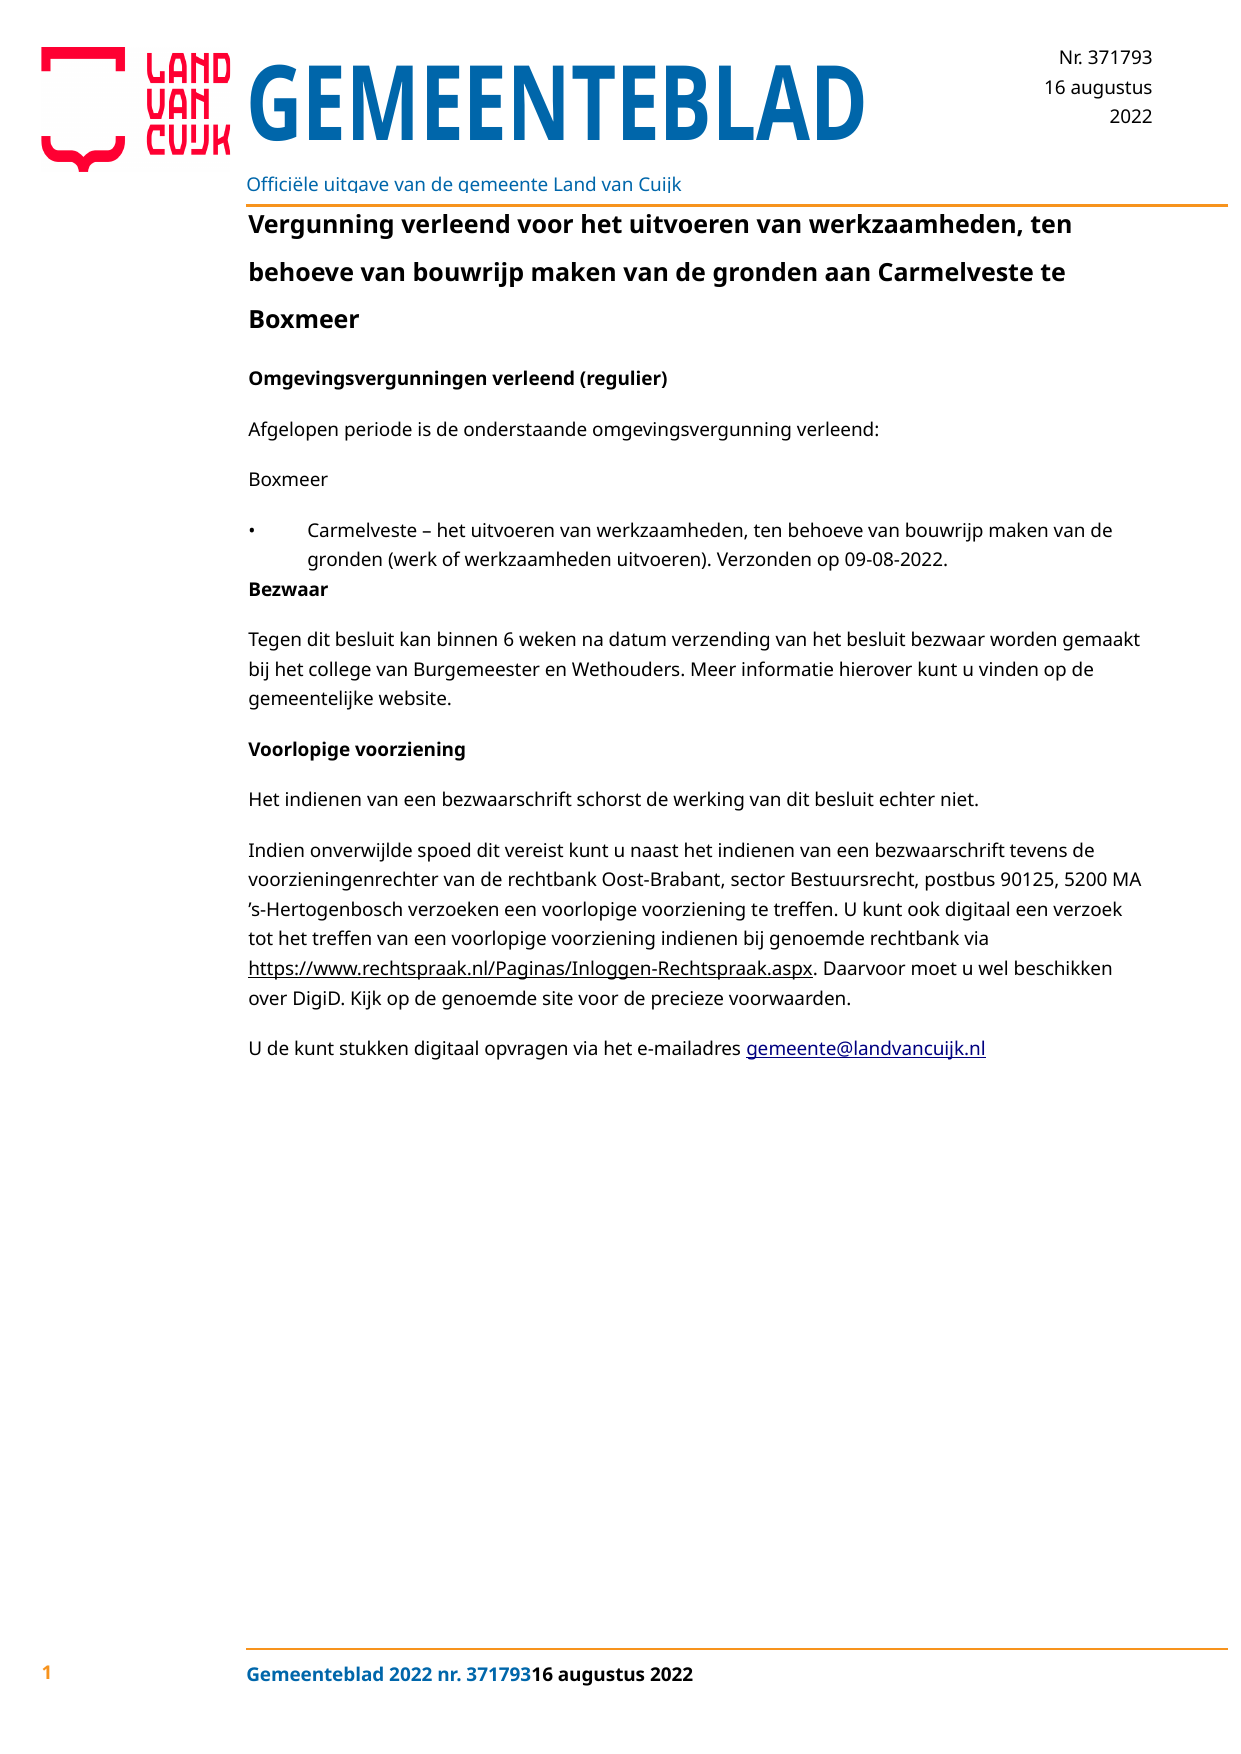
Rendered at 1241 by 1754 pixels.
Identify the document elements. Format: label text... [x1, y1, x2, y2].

text Tegen dit besluit kan binnen 6 weken na datum verzending van het besluit bezwaar worden gemaakt bij het college van Burgemeester en Wethouders. Meer informatie hierover kunt u vinden op de gemeentelijke website. [248, 626, 1152, 711]
list Carmelveste – het uitvoeren van werkzaamheden, ten behoeve van bouwrijp maken van de gronden (werk of werkzaamheden uitvoeren). Verzonden op 09-08-2022. [248, 517, 1152, 572]
text Vergunning verleend voor het uitvoeren van werkzaamheden, ten behoeve van bouwrijp maken van de gronden aan Carmelveste te Boxmeer [248, 207, 1152, 336]
picture [41, 47, 231, 172]
text U de kunt stukken digitaal opvragen via het e-mailadres gemeente@landvancuijk.nl [248, 1035, 1152, 1061]
text Het indienen van een bezwaarschrift schorst de werking van dit besluit echter niet. [248, 786, 1152, 812]
text Voorlopige voorziening [248, 736, 1152, 762]
text Bezwaar [248, 576, 1152, 602]
text Boxmeer [248, 466, 1152, 492]
text Afgelopen periode is de onderstaande omgevingsvergunning verleend: [248, 416, 1152, 442]
text Indien onverwijlde spoed dit vereist kunt u naast het indienen van een bezwaarschrift tevens de voorzieningenrechter van de rechtbank Oost-Brabant, sector Bestuursrecht, postbus 90125, 5200 MA ’s-Hertogenbosch verzoeken een voorlopige voorziening te treffen. U kunt ook digitaal een verzoek tot het treffen van een voorlopige voorziening indienen bij genoemde rechtbank via https://www.rechtspraak.nl/Paginas/Inloggen-Rechtspraak.aspx. Daarvoor moet u wel beschikken over DigiD. Kijk op de genoemde site voor de precieze voorwaarden. [248, 837, 1152, 1010]
text Omgevingsvergunningen verleend (regulier) [248, 366, 1152, 391]
